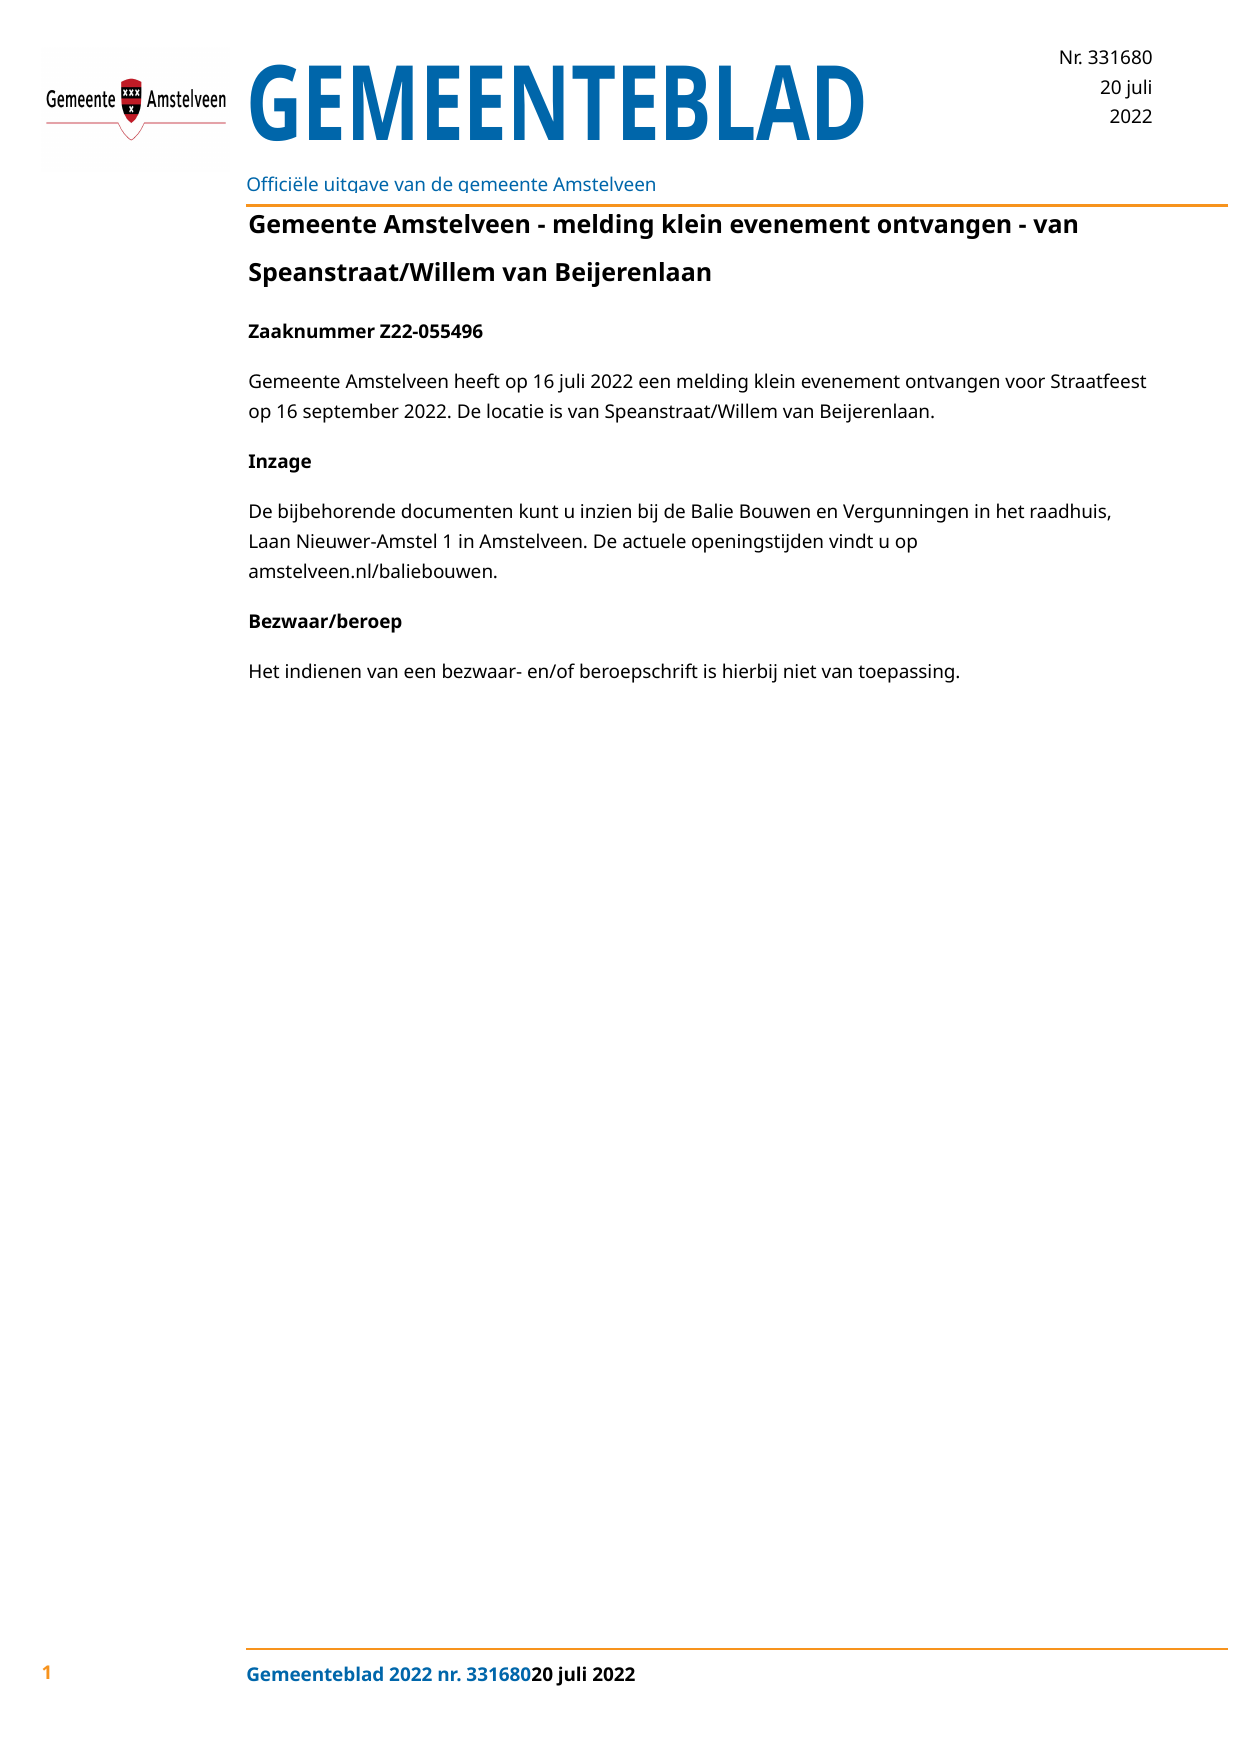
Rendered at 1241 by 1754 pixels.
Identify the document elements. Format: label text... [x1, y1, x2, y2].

text Het indienen van een bezwaar- en/of beroepschrift is hierbij niet van toepassing. [248, 659, 1152, 684]
text De bijbehorende documenten kunt u inzien bij de Balie Bouwen en Vergunningen in het raadhuis, Laan Nieuwer-Amstel 1 in Amstelveen. De actuele openingstijden vindt u op amstelveen.nl/baliebouwen. [248, 499, 1152, 584]
text Gemeente Amstelveen heeft op 16 juli 2022 een melding klein evenement ontvangen voor Straatfeest op 16 september 2022. De locatie is van Speanstraat/Willem van Beijerenlaan. [248, 368, 1152, 424]
text Zaaknummer Z22-055496 [248, 318, 1152, 344]
text Gemeente Amstelveen - melding klein evenement ontvangen - van Speanstraat/Willem van Beijerenlaan [248, 207, 1152, 288]
text Inzage [248, 448, 1152, 474]
text Bezwaar/beroep [248, 608, 1152, 634]
picture [41, 47, 231, 172]
